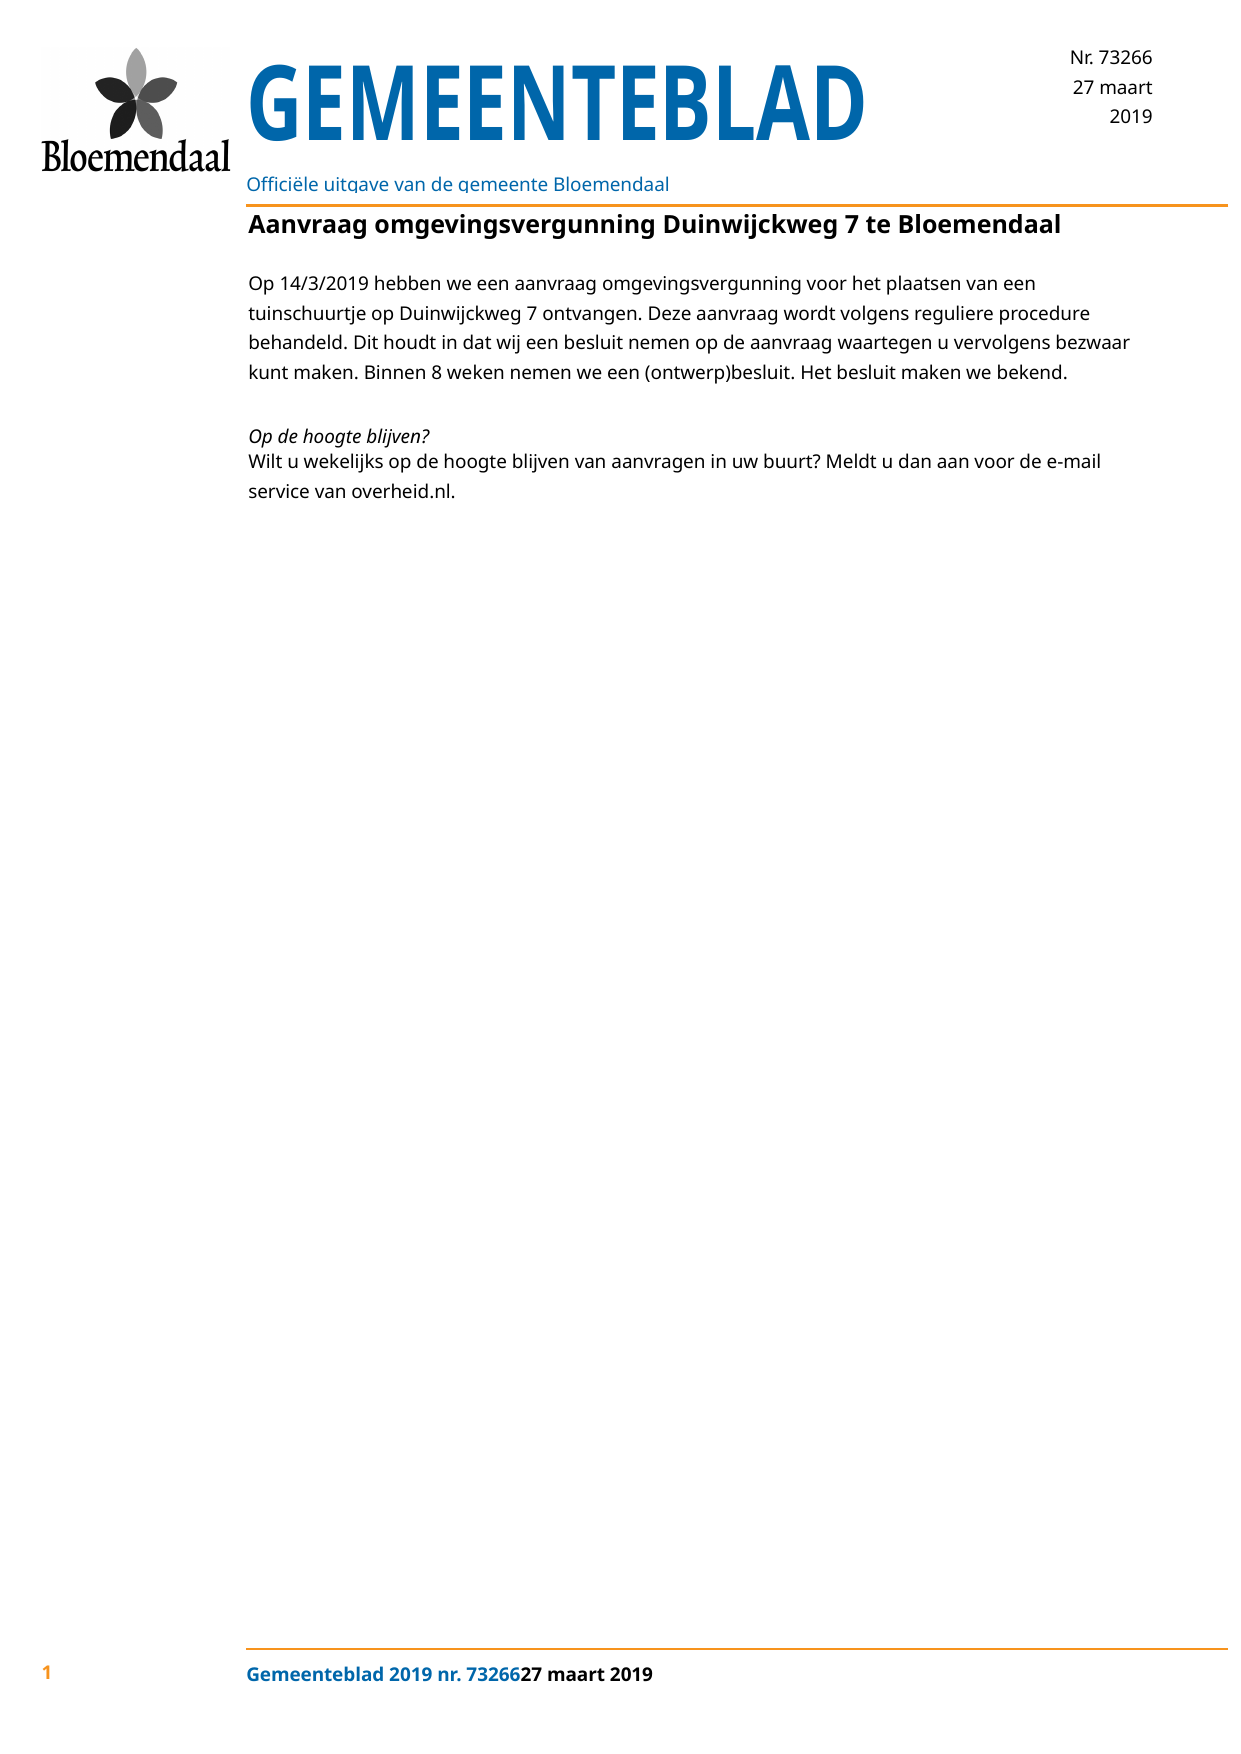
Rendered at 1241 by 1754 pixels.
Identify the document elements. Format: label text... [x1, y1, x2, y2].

picture [41, 47, 231, 172]
text Op de hoogte blijven? [248, 423, 1152, 449]
text Wilt u wekelijks op de hoogte blijven van aanvragen in uw buurt? Meldt u dan aan voor de e-mail service van overheid.nl. [248, 449, 1152, 504]
text Op 14/3/2019 hebben we een aanvraag omgevingsvergunning voor het plaatsen van een tuinschuurtje op Duinwijckweg 7 ontvangen. Deze aanvraag wordt volgens reguliere procedure behandeld. Dit houdt in dat wij een besluit nemen op de aanvraag waartegen u vervolgens bezwaar kunt maken. Binnen 8 weken nemen we een (ontwerp)besluit. Het besluit maken we bekend. [248, 270, 1152, 385]
text Aanvraag omgevingsvergunning Duinwijckweg 7 te Bloemendaal [248, 207, 1152, 241]
